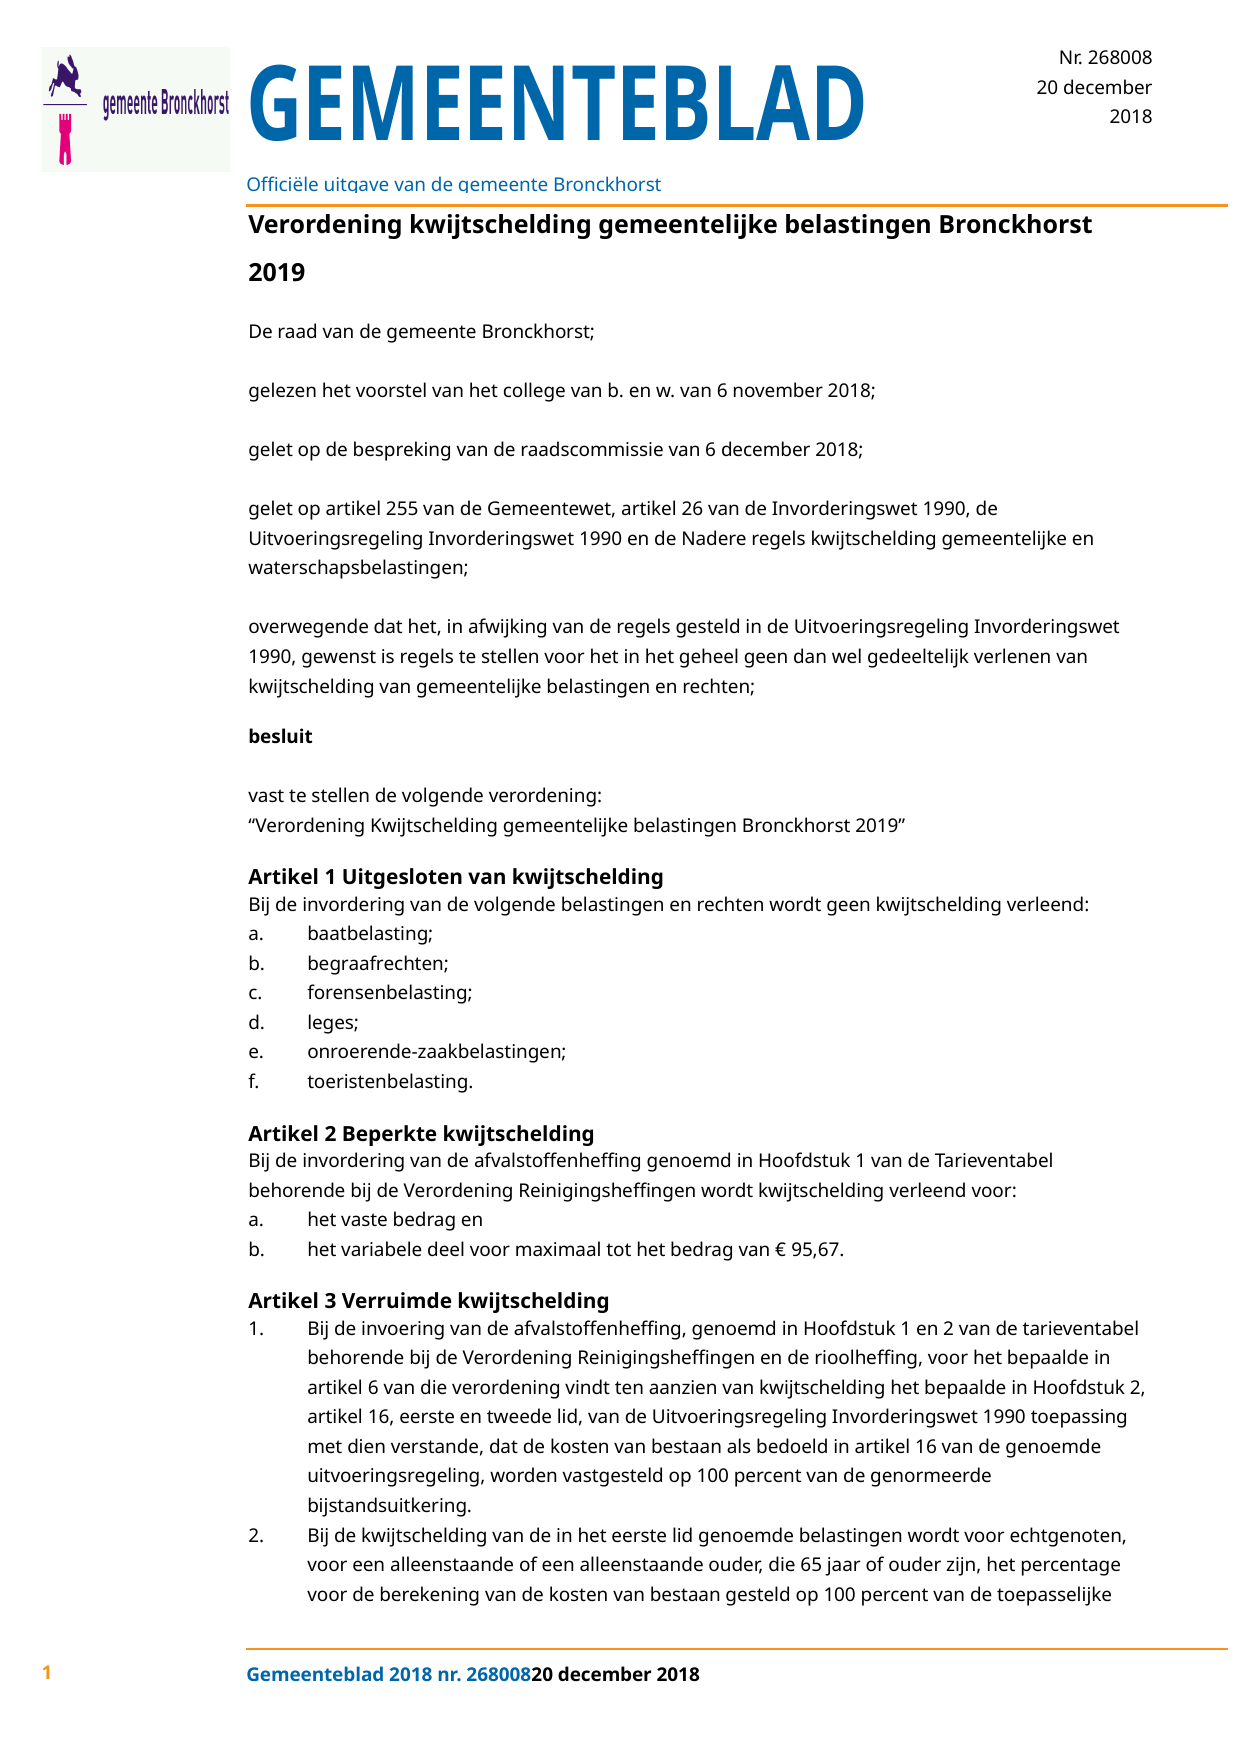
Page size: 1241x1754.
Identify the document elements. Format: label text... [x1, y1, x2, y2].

list begraafrechten; [248, 950, 1152, 976]
list Bij de kwijtschelding van de in het eerste lid genoemde belastingen wordt voor echtgenoten, voor een alleenstaande of een alleenstaande ouder, die 65 jaar of ouder zijn, het percentage voor de berekening van de kosten van bestaan gesteld op 100 percent van de toepasselijke [248, 1522, 1152, 1607]
list baatbelasting; [248, 920, 1152, 946]
text Artikel 3 Verruimde kwijtschelding [248, 1286, 1152, 1315]
list het variabele deel voor maximaal tot het bedrag van € 95,67. [248, 1236, 1152, 1262]
text overwegende dat het, in afwijking van de regels gesteld in de Uitvoeringsregeling Invorderingswet 1990, gewenst is regels te stellen voor het in het geheel geen dan wel gedeeltelijk verlenen van kwijtschelding van gemeentelijke belastingen en rechten; [248, 614, 1152, 699]
text Bij de invordering van de afvalstoffenheffing genoemd in Hoofdstuk 1 van de Tarieventabel behorende bij de Verordening Reinigingsheffingen wordt kwijtschelding verleend voor: [248, 1147, 1152, 1202]
text gelet op de bespreking van de raadscommissie van 6 december 2018; [248, 436, 1152, 462]
text Artikel 1 Uitgesloten van kwijtschelding [248, 862, 1152, 891]
text De raad van de gemeente Bronckhorst; [248, 318, 1152, 344]
text Artikel 2 Beperkte kwijtschelding [248, 1119, 1152, 1147]
list leges; [248, 1009, 1152, 1035]
text gelezen het voorstel van het college van b. en w. van 6 november 2018; [248, 377, 1152, 403]
text gelet op artikel 255 van de Gemeentewet, artikel 26 van de Invorderingswet 1990, de Uitvoeringsregeling Invorderingswet 1990 en de Nadere regels kwijtschelding gemeentelijke en waterschapsbelastingen; [248, 495, 1152, 580]
list het vaste bedrag en [248, 1206, 1152, 1232]
list Bij de invoering van de afvalstoffenheffing, genoemd in Hoofdstuk 1 en 2 van de tarieventabel behorende bij de Verordening Reinigingsheffingen en de rioolheffing, voor het bepaalde in artikel 6 van die verordening vindt ten aanzien van kwijtschelding het bepaalde in Hoofdstuk 2, artikel 16, eerste en tweede lid, van de Uitvoeringsregeling Invorderingswet 1990 toepassing met dien verstande, dat de kosten van bestaan als bedoeld in artikel 16 van de genoemde uitvoeringsregeling, worden vastgesteld op 100 percent van de genormeerde bijstandsuitkering. [248, 1315, 1152, 1518]
text Verordening kwijtschelding gemeentelijke belastingen Bronckhorst 2019 [248, 207, 1152, 288]
text besluit [248, 723, 1152, 749]
list forensenbelasting; [248, 979, 1152, 1005]
text Bij de invordering van de volgende belastingen en rechten wordt geen kwijtschelding verleend: [248, 891, 1152, 917]
text “Verordening Kwijtschelding gemeentelijke belastingen Bronckhorst 2019” [248, 812, 1152, 838]
list toeristenbelasting. [248, 1068, 1152, 1094]
text vast te stellen de volgende verordening: [248, 782, 1152, 808]
list onroerende-zaakbelastingen; [248, 1039, 1152, 1064]
picture [41, 47, 231, 172]
